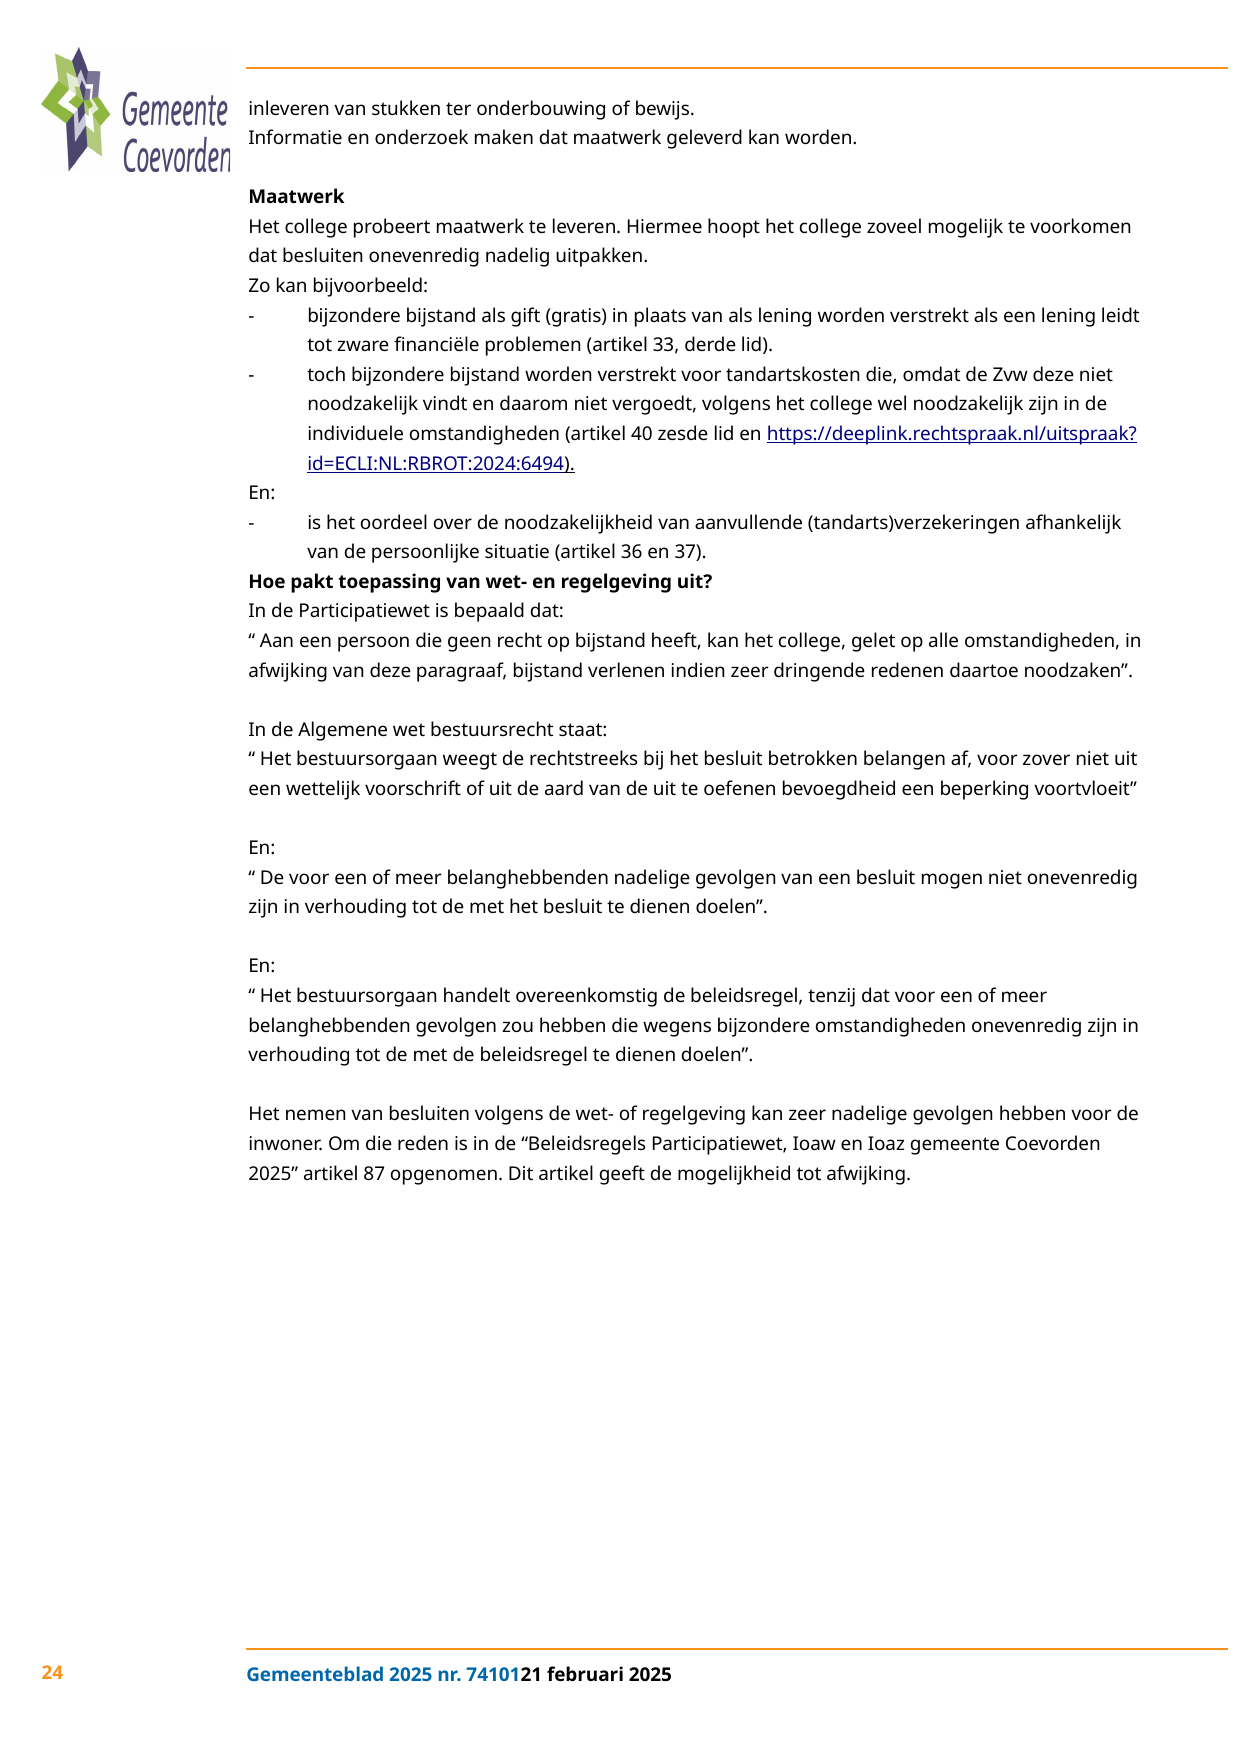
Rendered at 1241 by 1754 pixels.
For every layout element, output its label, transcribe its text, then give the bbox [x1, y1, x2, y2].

list toch bijzondere bijstand worden verstrekt voor tandartskosten die, omdat de Zvw deze niet noodzakelijk vindt en daarom niet vergoedt, volgens het college wel noodzakelijk zijn in de individuele omstandigheden (artikel 40 zesde lid en https://deeplink.rechtspraak.nl/uitspraak?id=ECLI:NL:RBROT:2024:6494). [248, 361, 1152, 476]
text En: [248, 479, 1152, 505]
text Informatie en onderzoek maken dat maatwerk geleverd kan worden. [248, 124, 1152, 150]
text Zo kan bijvoorbeeld: [248, 272, 1152, 298]
text Maatwerk [248, 183, 1152, 209]
text Het college probeert maatwerk te leveren. Hiermee hoopt het college zoveel mogelijk te voorkomen dat besluiten onevenredig nadelig uitpakken. [248, 213, 1152, 268]
text “ Aan een persoon die geen recht op bijstand heeft, kan het college, gelet op alle omstandigheden, in afwijking van deze paragraaf, bijstand verlenen indien zeer dringende redenen daartoe noodzaken”. [248, 627, 1152, 683]
text In de Participatiewet is bepaald dat: [248, 598, 1152, 623]
text Hoe pakt toepassing van wet- en regelgeving uit? [248, 568, 1152, 594]
text “ De voor een of meer belanghebbenden nadelige gevolgen van een besluit mogen niet onevenredig zijn in verhouding tot de met het besluit te dienen doelen”. [248, 864, 1152, 919]
list is het oordeel over de noodzakelijkheid van aanvullende (tandarts)verzekeringen afhankelijk van de persoonlijke situatie (artikel 36 en 37). [248, 509, 1152, 564]
text “ Het bestuursorgaan handelt overeenkomstig de beleidsregel, tenzij dat voor een of meer belanghebbenden gevolgen zou hebben die wegens bijzondere omstandigheden onevenredig zijn in verhouding tot de met de beleidsregel te dienen doelen”. [248, 982, 1152, 1067]
text En: [248, 953, 1152, 978]
text En: [248, 834, 1152, 860]
picture [41, 47, 231, 172]
text In de Algemene wet bestuursrecht staat: [248, 716, 1152, 742]
text inleveren van stukken ter onderbouwing of bewijs. [248, 95, 1152, 121]
text “ Het bestuursorgaan weegt de rechtstreeks bij het besluit betrokken belangen af, voor zover niet uit een wettelijk voorschrift of uit de aard van de uit te oefenen bevoegdheid een beperking voortvloeit” [248, 746, 1152, 801]
text Het nemen van besluiten volgens de wet- of regelgeving kan zeer nadelige gevolgen hebben voor de inwoner. Om die reden is in de “Beleidsregels Participatiewet, Ioaw en Ioaz gemeente Coevorden 2025” artikel 87 opgenomen. Dit artikel geeft de mogelijkheid tot afwijking. [248, 1101, 1152, 1186]
list bijzondere bijstand als gift (gratis) in plaats van als lening worden verstrekt als een lening leidt tot zware financiële problemen (artikel 33, derde lid). [248, 302, 1152, 357]
